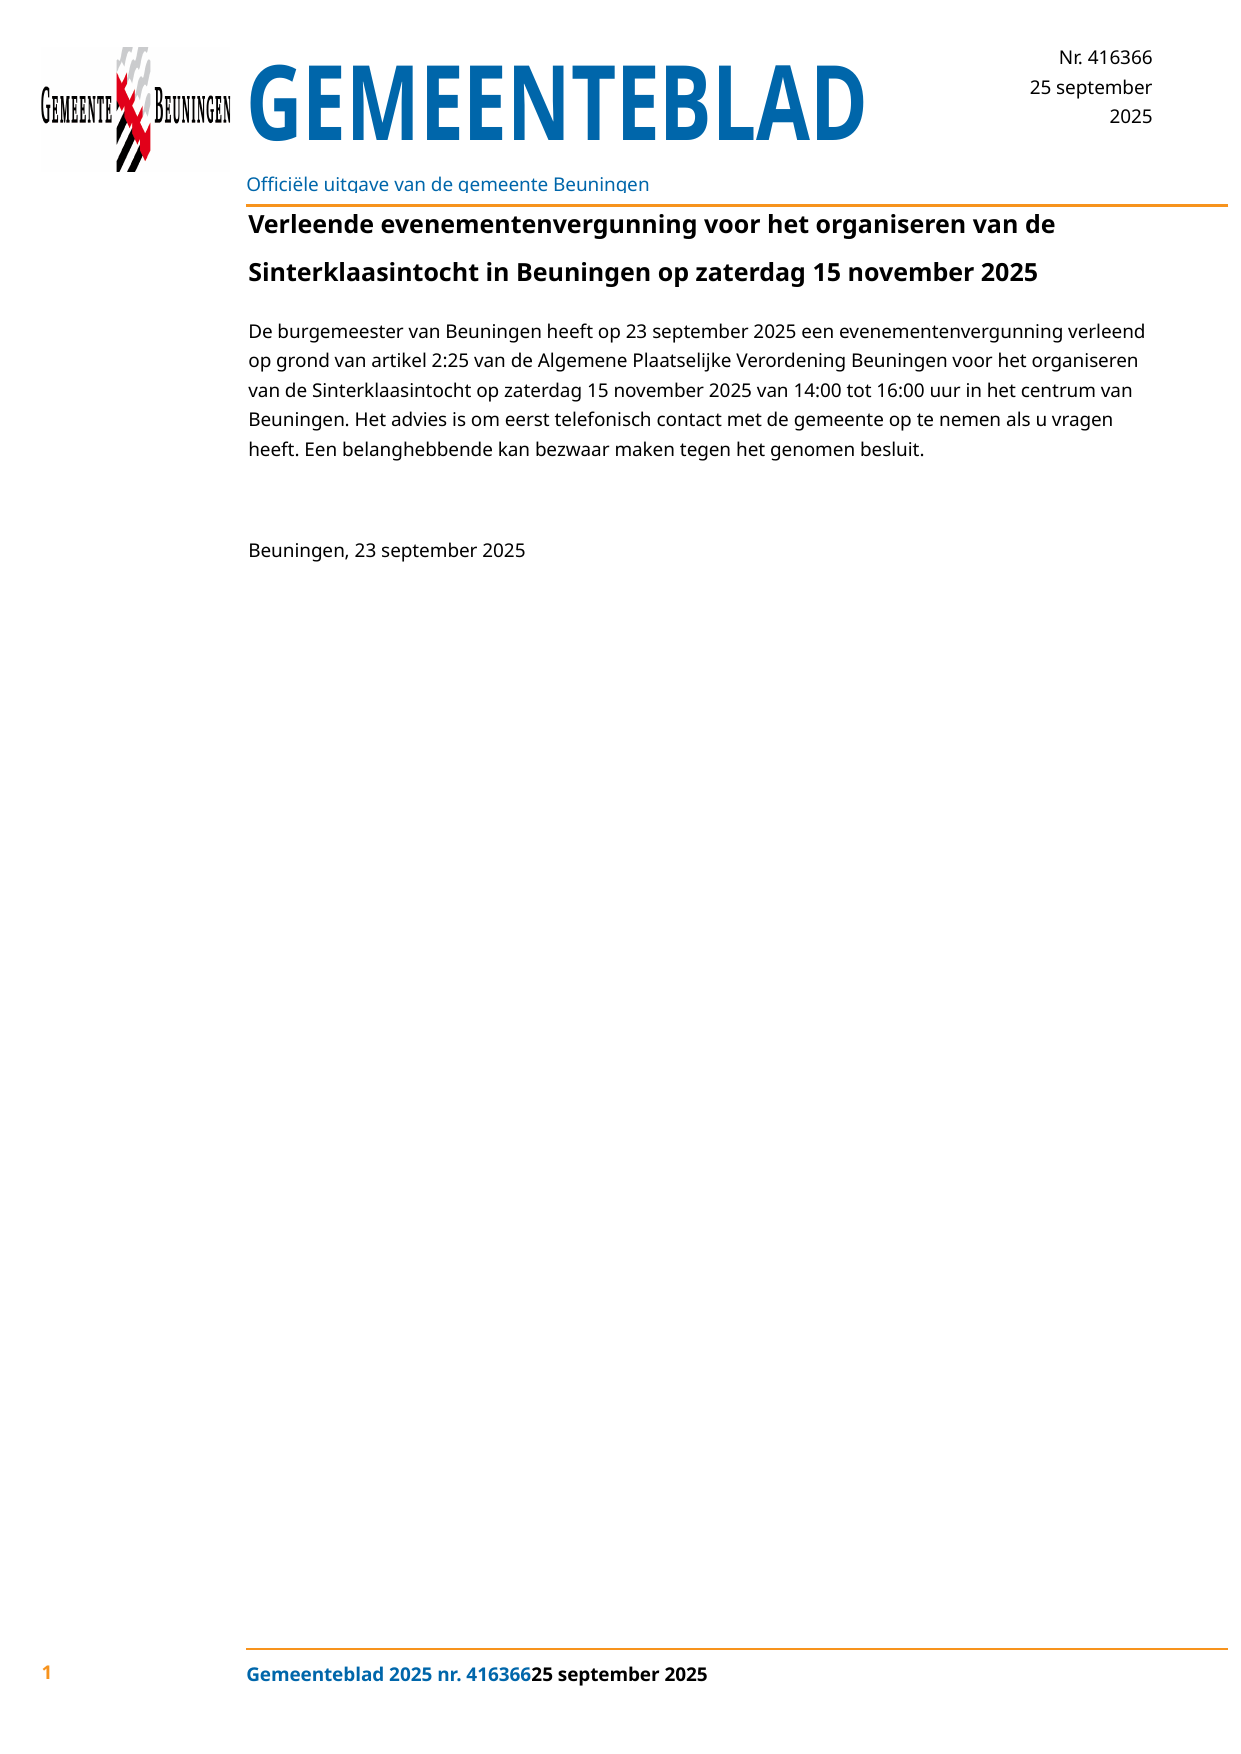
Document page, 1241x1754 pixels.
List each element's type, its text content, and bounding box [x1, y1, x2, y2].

picture [41, 47, 231, 172]
text De burgemeester van Beuningen heeft op 23 september 2025 een evenementenvergunning verleend op grond van artikel 2:25 van de Algemene Plaatselijke Verordening Beuningen voor het organiseren van de Sinterklaasintocht op zaterdag 15 november 2025 van 14:00 tot 16:00 uur in het centrum van Beuningen. Het advies is om eerst telefonisch contact met de gemeente op te nemen als u vragen heeft. Een belanghebbende kan bezwaar maken tegen het genomen besluit. [248, 318, 1152, 462]
text Beuningen, 23 september 2025 [248, 537, 1152, 563]
text Verleende evenementenvergunning voor het organiseren van de Sinterklaasintocht in Beuningen op zaterdag 15 november 2025 [248, 207, 1152, 288]
